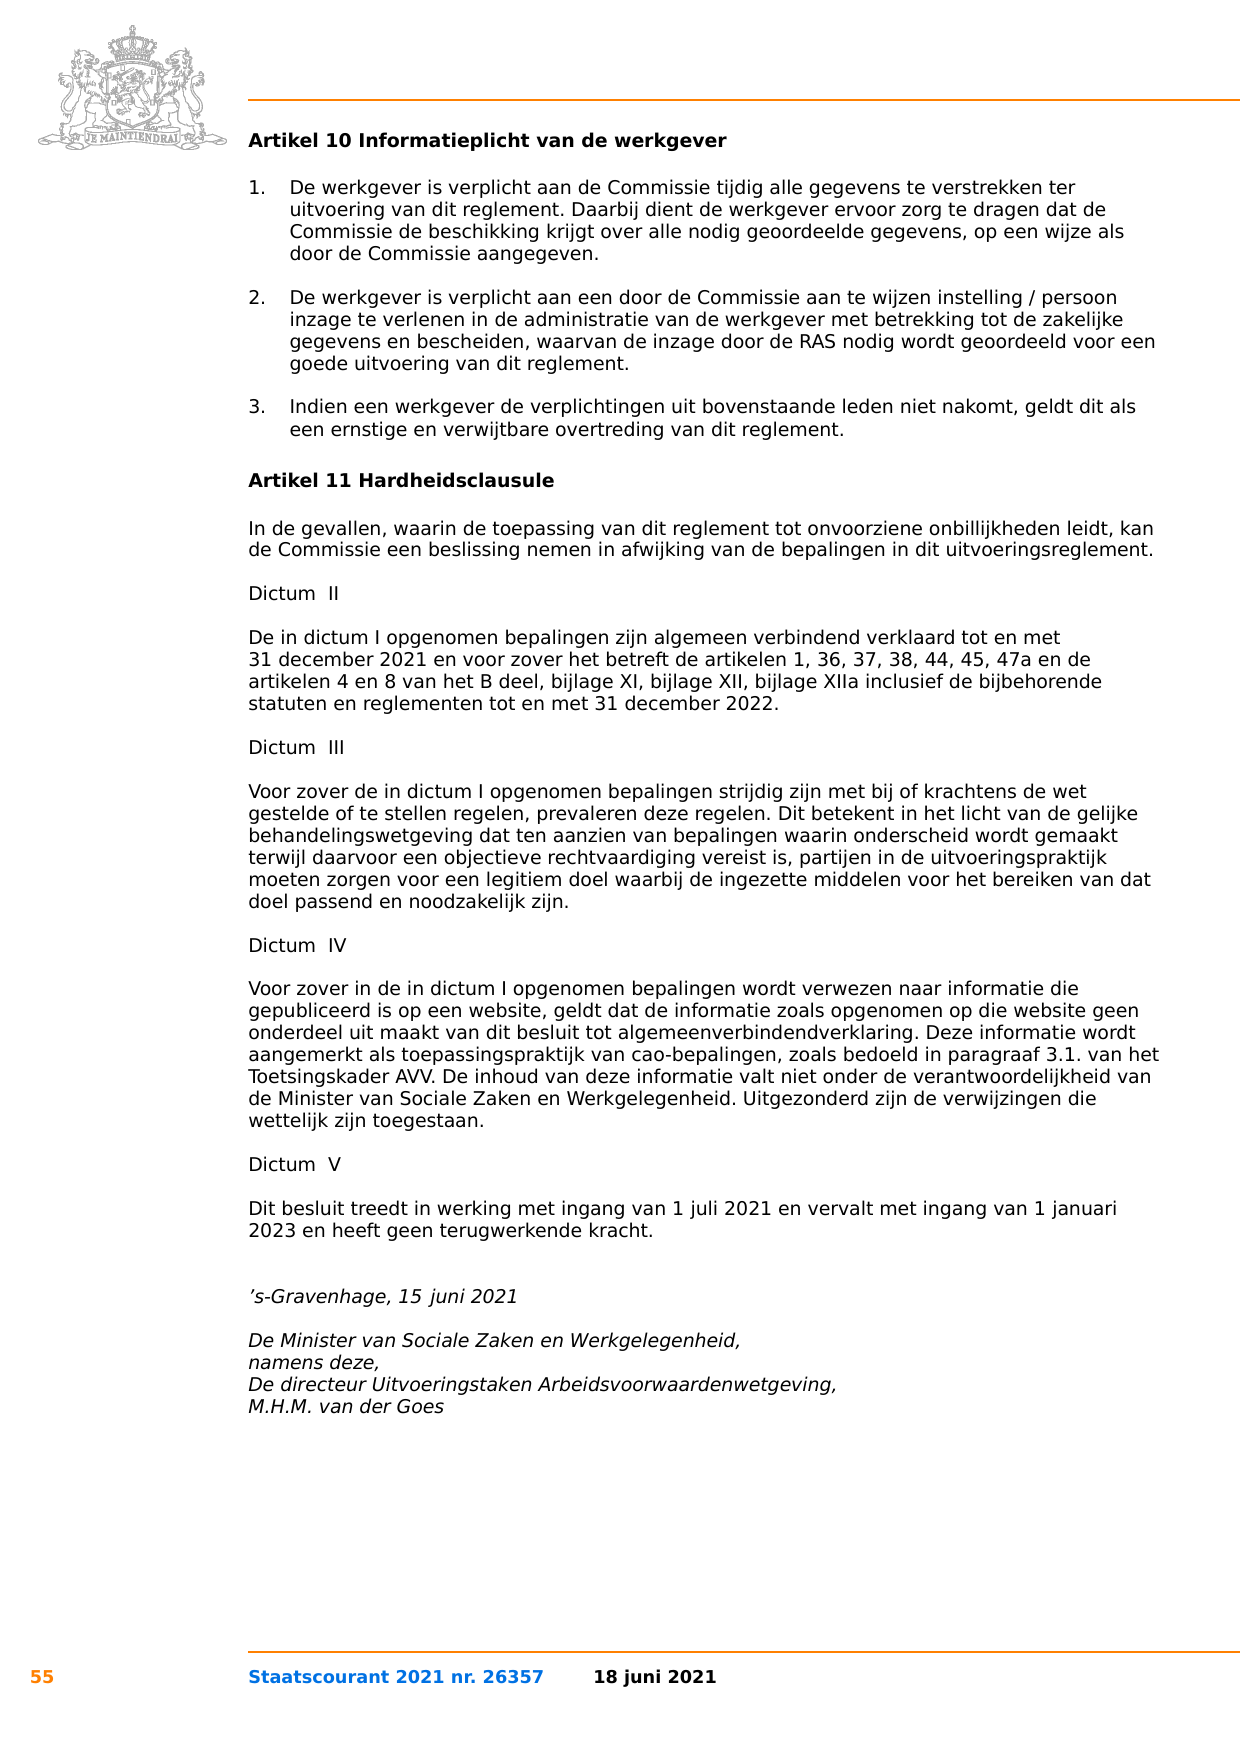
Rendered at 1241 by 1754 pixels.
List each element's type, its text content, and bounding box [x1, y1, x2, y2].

text ’s-Gravenhage, 15 juni 2021 [248, 1286, 1163, 1308]
text De Minister van Sociale Zaken en Werkgelegenheid, namens deze, De directeur Uitvoeringstaken Arbeidsvoorwaardenwetgeving, M.H.M. van der Goes [248, 1329, 1163, 1417]
text Dictum V [248, 1154, 1163, 1176]
text De in dictum I opgenomen bepalingen zijn algemeen verbindend verklaard tot en met 31 december 2021 en voor zover het betreft de artikelen 1, 36, 37, 38, 44, 45, 47a en de artikelen 4 en 8 van het B deel, bijlage XI, bijlage XII, bijlage XIIa inclusief de bijbehorende statuten en reglementen tot en met 31 december 2022. [248, 627, 1163, 715]
subtitle Artikel 10 Informatieplicht van de werkgever [248, 130, 1163, 152]
text 3. Indien een werkgever de verplichtingen uit bovenstaande leden niet nakomt, geldt dit als een ernstige en verwijtbare overtreding van dit reglement. [248, 396, 1163, 440]
text Dit besluit treedt in werking met ingang van 1 juli 2021 en vervalt met ingang van 1 januari 2023 en heeft geen terugwerkende kracht. [248, 1198, 1163, 1242]
text Dictum III [248, 737, 1163, 759]
picture [38, 25, 227, 150]
text Voor zover de in dictum I opgenomen bepalingen strijdig zijn met bij of krachtens de wet gestelde of te stellen regelen, prevaleren deze regelen. Dit betekent in het licht van de gelijke behandelingswetgeving dat ten aanzien van bepalingen waarin onderscheid wordt gemaakt terwijl daarvoor een objectieve rechtvaardiging vereist is, partijen in de uitvoeringspraktijk moeten zorgen voor een legitiem doel waarbij de ingezette middelen voor het bereiken van dat doel passend en noodzakelijk zijn. [248, 781, 1163, 913]
text Dictum IV [248, 934, 1163, 956]
text Voor zover in de in dictum I opgenomen bepalingen wordt verwezen naar informatie die gepubliceerd is op een website, geldt dat de informatie zoals opgenomen op die website geen onderdeel uit maakt van dit besluit tot algemeenverbindendverklaring. Deze informatie wordt aangemerkt als toepassingspraktijk van cao-bepalingen, zoals bedoeld in paragraaf 3.1. van het Toetsingskader AVV. De inhoud van deze informatie valt niet onder de verantwoordelijkheid van de Minister van Sociale Zaken en Werkgelegenheid. Uitgezonderd zijn de verwijzingen die wettelijk zijn toegestaan. [248, 978, 1163, 1132]
text 1. De werkgever is verplicht aan de Commissie tijdig alle gegevens te verstrekken ter uitvoering van dit reglement. Daarbij dient de werkgever ervoor zorg te dragen dat de Commissie de beschikking krijgt over alle nodig geoordeelde gegevens, op een wijze als door de Commissie aangegeven. [248, 177, 1163, 265]
text In de gevallen, waarin de toepassing van dit reglement tot onvoorziene onbillijkheden leidt, kan de Commissie een beslissing nemen in afwijking van de bepalingen in dit uitvoeringsreglement. [248, 517, 1163, 561]
text Dictum II [248, 583, 1163, 605]
text 2. De werkgever is verplicht aan een door de Commissie aan te wijzen instelling / persoon inzage te verlenen in de administratie van de werkgever met betrekking tot de zakelijke gegevens en bescheiden, waarvan de inzage door de RAS nodig wordt geoordeeld voor een goede uitvoering van dit reglement. [248, 287, 1163, 374]
subtitle Artikel 11 Hardheidsclausule [248, 470, 1163, 492]
